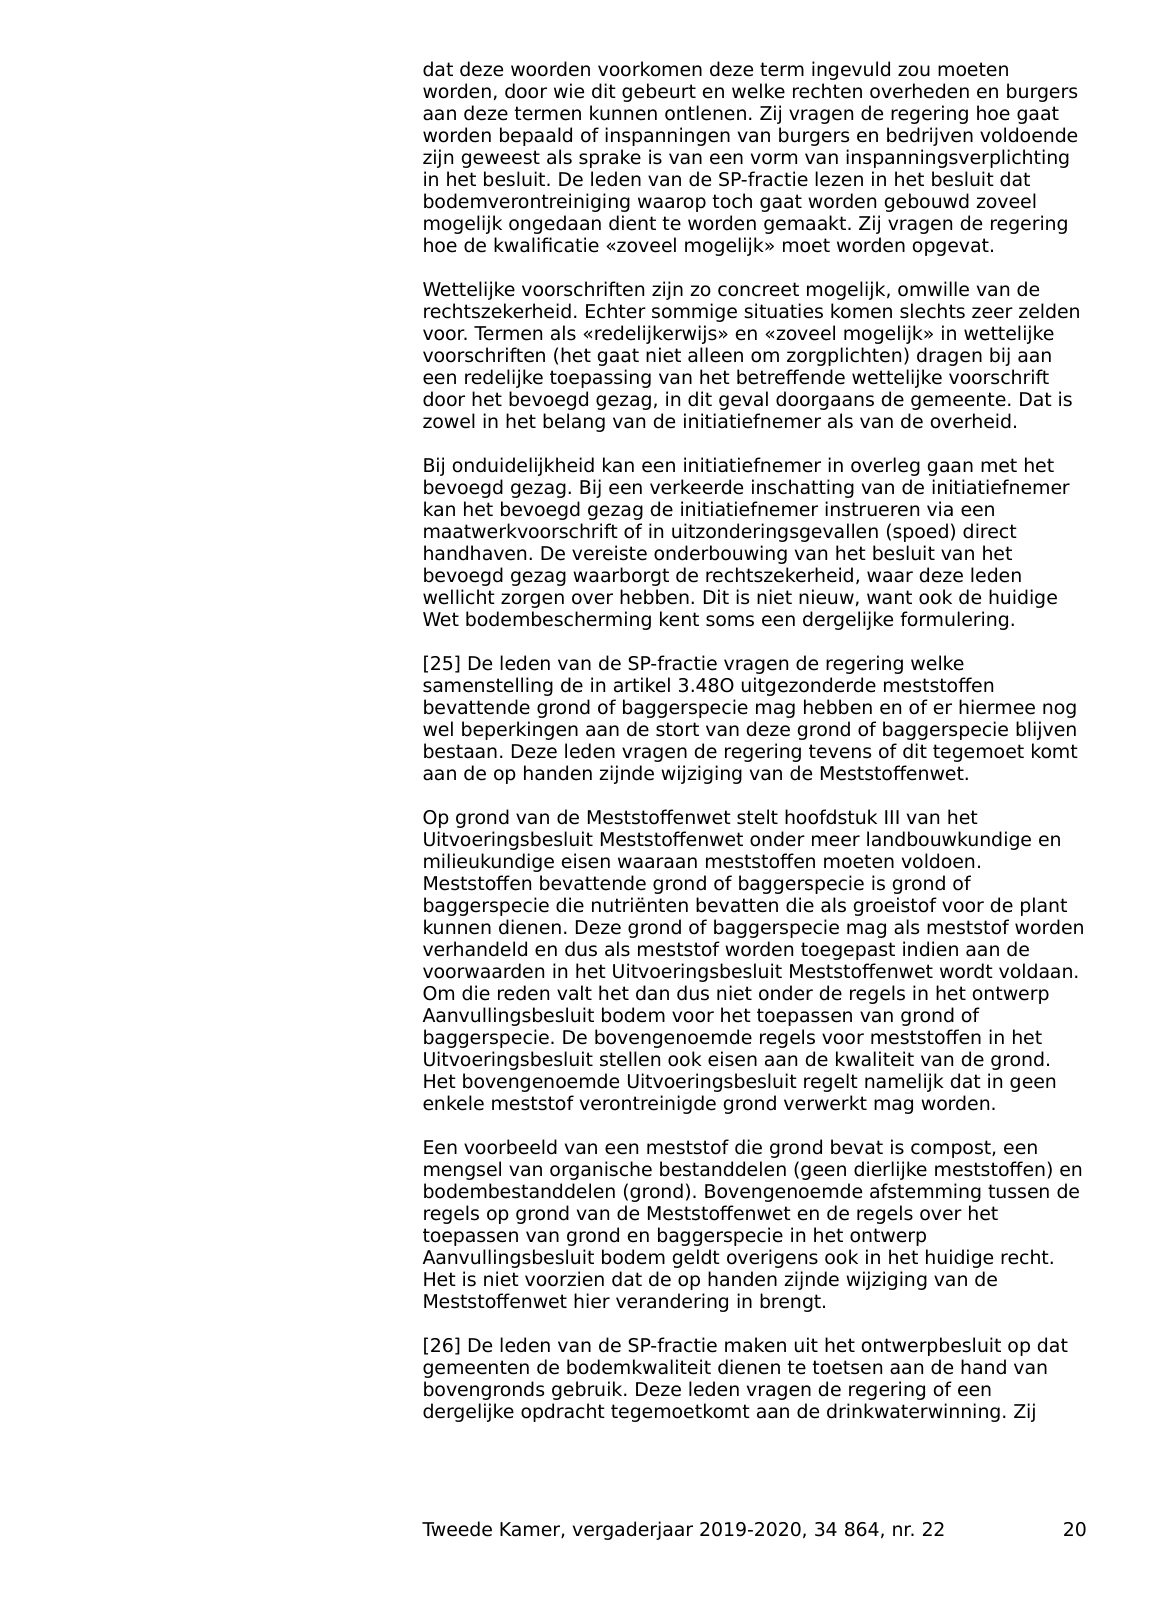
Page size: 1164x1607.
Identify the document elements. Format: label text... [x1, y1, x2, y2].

text [25] De leden van de SP-fractie vragen de regering welke samenstelling de in artikel 3.48O uitgezonderde meststoffen bevattende grond of baggerspecie mag hebben en of er hiermee nog wel beperkingen aan de stort van deze grond of baggerspecie blijven bestaan. Deze leden vragen de regering tevens of dit tegemoet komt aan de op handen zijnde wijziging van de Meststoffenwet. [422, 653, 1087, 785]
text Een voorbeeld van een meststof die grond bevat is compost, een mengsel van organische bestanddelen (geen dierlijke meststoffen) en bodembestanddelen (grond). Bovengenoemde afstemming tussen de regels op grond van de Meststoffenwet en de regels over het toepassen van grond en baggerspecie in het ontwerp Aanvullingsbesluit bodem geldt overigens ook in het huidige recht. Het is niet voorzien dat de op handen zijnde wijziging van de Meststoffenwet hier verandering in brengt. [422, 1137, 1087, 1313]
text [26] De leden van de SP-fractie maken uit het ontwerpbesluit op dat gemeenten de bodemkwaliteit dienen te toetsen aan de hand van bovengronds gebruik. Deze leden vragen de regering of een dergelijke opdracht tegemoetkomt aan de drinkwaterwinning. Zij [422, 1335, 1087, 1423]
text dat deze woorden voorkomen deze term ingevuld zou moeten worden, door wie dit gebeurt en welke rechten overheden en burgers aan deze termen kunnen ontlenen. Zij vragen de regering hoe gaat worden bepaald of inspanningen van burgers en bedrijven voldoende zijn geweest als sprake is van een vorm van inspanningsverplichting in het besluit. De leden van de SP-fractie lezen in het besluit dat bodemverontreiniging waarop toch gaat worden gebouwd zoveel mogelijk ongedaan dient te worden gemaakt. Zij vragen de regering hoe de kwalificatie «zoveel mogelijk» moet worden opgevat. [422, 59, 1087, 257]
text Op grond van de Meststoffenwet stelt hoofdstuk III van het Uitvoeringsbesluit Meststoffenwet onder meer landbouwkundige en milieukundige eisen waaraan meststoffen moeten voldoen. Meststoffen bevattende grond of baggerspecie is grond of baggerspecie die nutriënten bevatten die als groeistof voor de plant kunnen dienen. Deze grond of baggerspecie mag als meststof worden verhandeld en dus als meststof worden toegepast indien aan de voorwaarden in het Uitvoeringsbesluit Meststoffenwet wordt voldaan. Om die reden valt het dan dus niet onder de regels in het ontwerp Aanvullingsbesluit bodem voor het toepassen van grond of baggerspecie. De bovengenoemde regels voor meststoffen in het Uitvoeringsbesluit stellen ook eisen aan de kwaliteit van de grond. Het bovengenoemde Uitvoeringsbesluit regelt namelijk dat in geen enkele meststof verontreinigde grond verwerkt mag worden. [422, 807, 1087, 1115]
text Wettelijke voorschriften zijn zo concreet mogelijk, omwille van de rechtszekerheid. Echter sommige situaties komen slechts zeer zelden voor. Termen als «redelijkerwijs» en «zoveel mogelijk» in wettelijke voorschriften (het gaat niet alleen om zorgplichten) dragen bij aan een redelijke toepassing van het betreffende wettelijke voorschrift door het bevoegd gezag, in dit geval doorgaans de gemeente. Dat is zowel in het belang van de initiatiefnemer als van de overheid. [422, 279, 1087, 433]
text Bij onduidelijkheid kan een initiatiefnemer in overleg gaan met het bevoegd gezag. Bij een verkeerde inschatting van de initiatiefnemer kan het bevoegd gezag de initiatiefnemer instrueren via een maatwerkvoorschrift of in uitzonderingsgevallen (spoed) direct handhaven. De vereiste onderbouwing van het besluit van het bevoegd gezag waarborgt de rechtszekerheid, waar deze leden wellicht zorgen over hebben. Dit is niet nieuw, want ook de huidige Wet bodembescherming kent soms een dergelijke formulering. [422, 455, 1087, 631]
